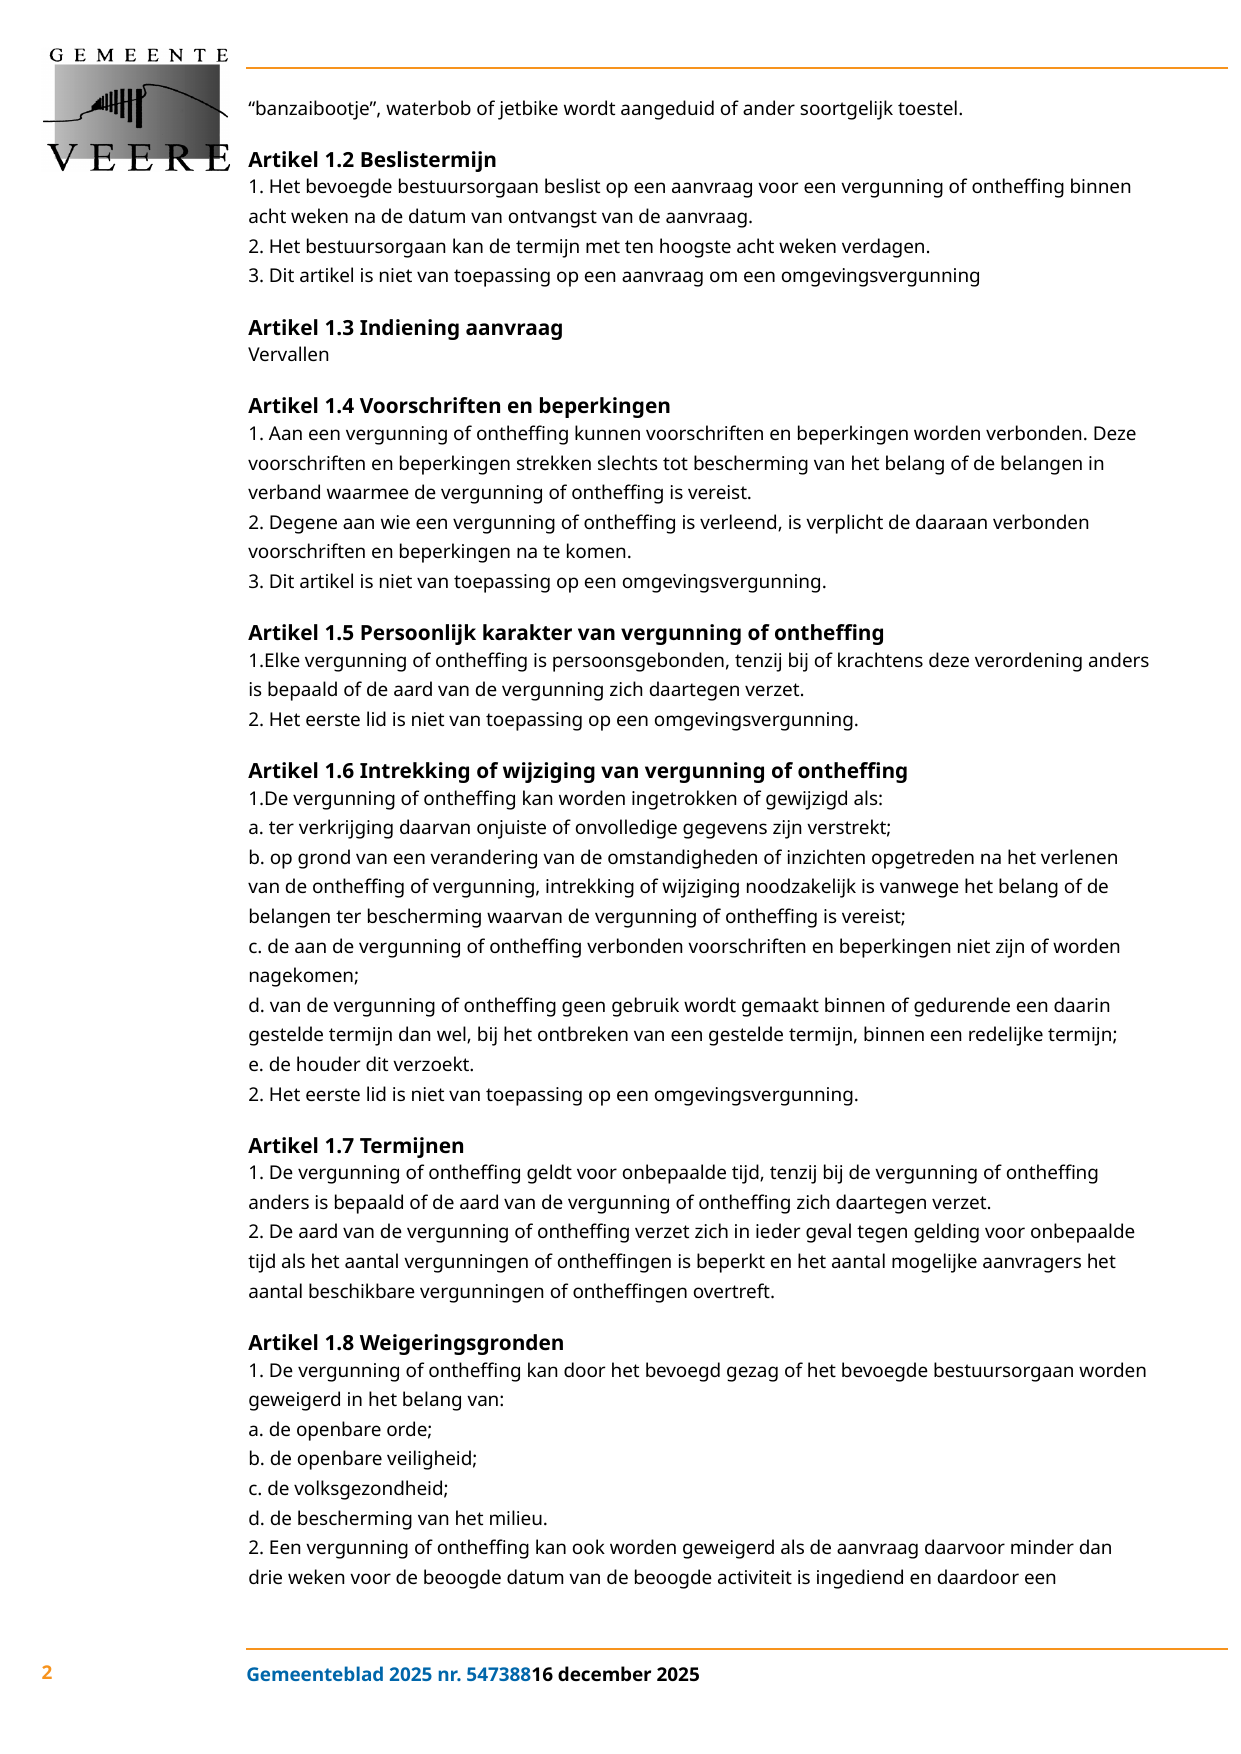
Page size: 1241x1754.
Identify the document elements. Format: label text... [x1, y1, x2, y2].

text Artikel 1.6 Intrekking of wijziging van vergunning of ontheffing [248, 756, 1152, 785]
text 2. De aard van de vergunning of ontheffing verzet zich in ieder geval tegen gelding voor onbepaalde tijd als het aantal vergunningen of ontheffingen is beperkt en het aantal mogelijke aanvragers het aantal beschikbare vergunningen of ontheffingen overtreft. [248, 1219, 1152, 1304]
picture [41, 47, 231, 172]
text 2. Het bestuursorgaan kan de termijn met ten hoogste acht weken verdagen. [248, 233, 1152, 258]
text 2. Het eerste lid is niet van toepassing op een omgevingsvergunning. [248, 706, 1152, 732]
text 3. Dit artikel is niet van toepassing op een omgevingsvergunning. [248, 568, 1152, 594]
text 1.De vergunning of ontheffing kan worden ingetrokken of gewijzigd als: [248, 785, 1152, 811]
text 1. De vergunning of ontheffing kan door het bevoegd gezag of het bevoegde bestuursorgaan worden geweigerd in het belang van: [248, 1357, 1152, 1412]
text 2. Een vergunning of ontheffing kan ook worden geweigerd als de aanvraag daarvoor minder dan drie weken voor de beoogde datum van de beoogde activiteit is ingediend en daardoor een [248, 1534, 1152, 1589]
text 3. Dit artikel is niet van toepassing op een aanvraag om een omgevingsvergunning [248, 262, 1152, 288]
text Artikel 1.3 Indiening aanvraag [248, 313, 1152, 341]
text c. de volksgezondheid; [248, 1475, 1152, 1501]
text b. op grond van een verandering van de omstandigheden of inzichten opgetreden na het verlenen van de ontheffing of vergunning, intrekking of wijziging noodzakelijk is vanwege het belang of de belangen ter bescherming waarvan de vergunning of ontheffing is vereist; [248, 844, 1152, 929]
text Artikel 1.4 Voorschriften en beperkingen [248, 392, 1152, 420]
text Artikel 1.7 Termijnen [248, 1131, 1152, 1159]
text Artikel 1.8 Weigeringsgronden [248, 1328, 1152, 1357]
text Vervallen [248, 341, 1152, 367]
text 2. Degene aan wie een vergunning of ontheffing is verleend, is verplicht de daaraan verbonden voorschriften en beperkingen na te komen. [248, 509, 1152, 564]
text Artikel 1.5 Persoonlijk karakter van vergunning of ontheffing [248, 618, 1152, 647]
text a. de openbare orde; [248, 1416, 1152, 1442]
text 2. Het eerste lid is niet van toepassing op een omgevingsvergunning. [248, 1081, 1152, 1106]
text Artikel 1.2 Beslistermijn [248, 145, 1152, 174]
text 1. Aan een vergunning of ontheffing kunnen voorschriften en beperkingen worden verbonden. Deze voorschriften en beperkingen strekken slechts tot bescherming van het belang of de belangen in verband waarmee de vergunning of ontheffing is vereist. [248, 420, 1152, 505]
text 1. De vergunning of ontheffing geldt voor onbepaalde tijd, tenzij bij de vergunning of ontheffing anders is bepaald of de aard van de vergunning of ontheffing zich daartegen verzet. [248, 1159, 1152, 1215]
text d. van de vergunning of ontheffing geen gebruik wordt gemaakt binnen of gedurende een daarin gestelde termijn dan wel, bij het ontbreken van een gestelde termijn, binnen een redelijke termijn; [248, 992, 1152, 1047]
text c. de aan de vergunning of ontheffing verbonden voorschriften en beperkingen niet zijn of worden nagekomen; [248, 933, 1152, 988]
text a. ter verkrijging daarvan onjuiste of onvolledige gegevens zijn verstrekt; [248, 814, 1152, 840]
text “banzaibootje”, waterbob of jetbike wordt aangeduid of ander soortgelijk toestel. [248, 95, 1152, 121]
text 1. Het bevoegde bestuursorgaan beslist op een aanvraag voor een vergunning of ontheffing binnen acht weken na de datum van ontvangst van de aanvraag. [248, 174, 1152, 229]
text e. de houder dit verzoekt. [248, 1051, 1152, 1077]
text 1.Elke vergunning of ontheffing is persoonsgebonden, tenzij bij of krachtens deze verordening anders is bepaald of de aard van de vergunning zich daartegen verzet. [248, 647, 1152, 702]
text d. de bescherming van het milieu. [248, 1505, 1152, 1530]
text b. de openbare veiligheid; [248, 1446, 1152, 1471]
